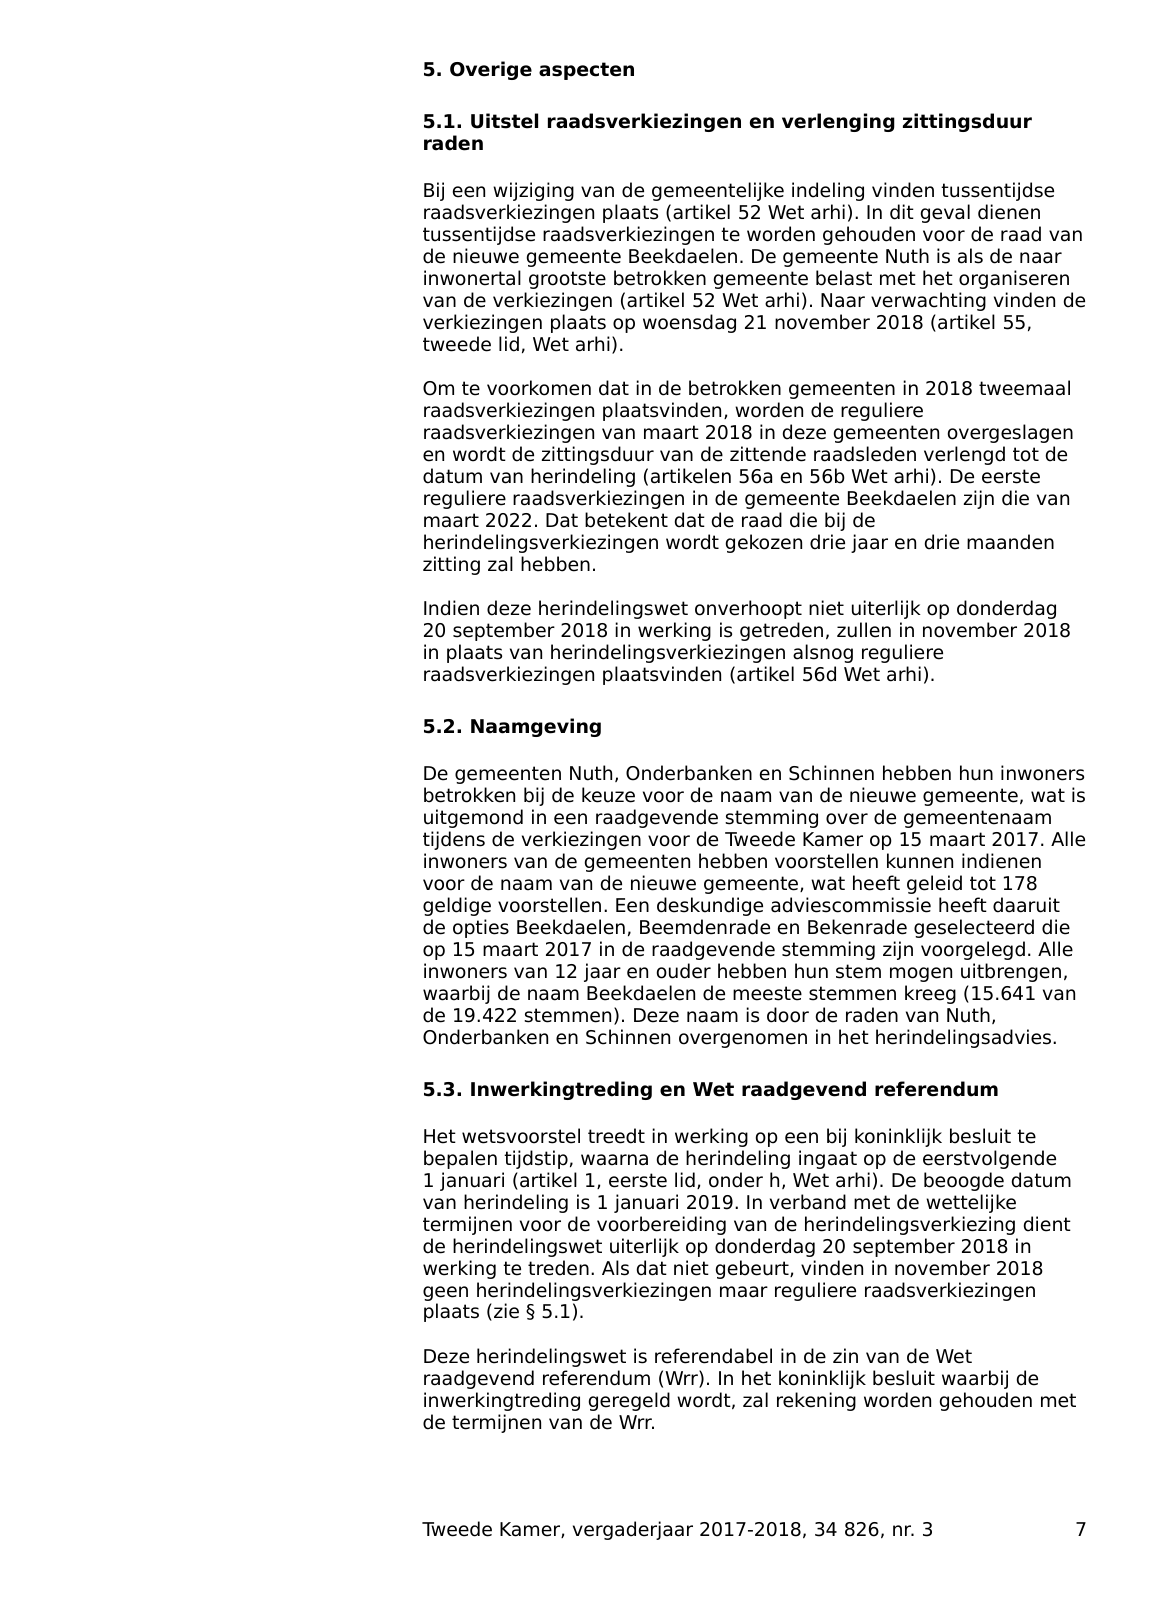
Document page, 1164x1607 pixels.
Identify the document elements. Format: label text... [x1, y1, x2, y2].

text Om te voorkomen dat in de betrokken gemeenten in 2018 tweemaal raadsverkiezingen plaatsvinden, worden de reguliere raadsverkiezingen van maart 2018 in deze gemeenten overgeslagen en wordt de zittingsduur van de zittende raadsleden verlengd tot de datum van herindeling (artikelen 56a en 56b Wet arhi). De eerste reguliere raadsverkiezingen in de gemeente Beekdaelen zijn die van maart 2022. Dat betekent dat de raad die bij de herindelingsverkiezingen wordt gekozen drie jaar en drie maanden zitting zal hebben. [422, 378, 1087, 576]
subtitle 5.1. Uitstel raadsverkiezingen en verlenging zittingsduur raden [422, 111, 1087, 155]
text De gemeenten Nuth, Onderbanken en Schinnen hebben hun inwoners betrokken bij de keuze voor de naam van de nieuwe gemeente, wat is uitgemond in een raadgevende stemming over de gemeentenaam tijdens de verkiezingen voor de Tweede Kamer op 15 maart 2017. Alle inwoners van de gemeenten hebben voorstellen kunnen indienen voor de naam van de nieuwe gemeente, wat heeft geleid tot 178 geldige voorstellen. Een deskundige adviescommissie heeft daaruit de opties Beekdaelen, Beemdenrade en Bekenrade geselecteerd die op 15 maart 2017 in de raadgevende stemming zijn voorgelegd. Alle inwoners van 12 jaar en ouder hebben hun stem mogen uitbrengen, waarbij de naam Beekdaelen de meeste stemmen kreeg (15.641 van de 19.422 stemmen). Deze naam is door de raden van Nuth, Onderbanken en Schinnen overgenomen in het herindelingsadvies. [422, 763, 1087, 1049]
text Het wetsvoorstel treedt in werking op een bij koninklijk besluit te bepalen tijdstip, waarna de herindeling ingaat op de eerstvolgende 1 januari (artikel 1, eerste lid, onder h, Wet arhi). De beoogde datum van herindeling is 1 januari 2019. In verband met de wettelijke termijnen voor de voorbereiding van de herindelingsverkiezing dient de herindelingswet uiterlijk op donderdag 20 september 2018 in werking te treden. Als dat niet gebeurt, vinden in november 2018 geen herindelingsverkiezingen maar reguliere raadsverkiezingen plaats (zie § 5.1). [422, 1126, 1087, 1323]
text Bij een wijziging van de gemeentelijke indeling vinden tussentijdse raadsverkiezingen plaats (artikel 52 Wet arhi). In dit geval dienen tussentijdse raadsverkiezingen te worden gehouden voor de raad van de nieuwe gemeente Beekdaelen. De gemeente Nuth is als de naar inwonertal grootste betrokken gemeente belast met het organiseren van de verkiezingen (artikel 52 Wet arhi). Naar verwachting vinden de verkiezingen plaats op woensdag 21 november 2018 (artikel 55, tweede lid, Wet arhi). [422, 180, 1087, 356]
subtitle 5.2. Naamgeving [422, 716, 1087, 738]
text Indien deze herindelingswet onverhoopt niet uiterlijk op donderdag 20 september 2018 in werking is getreden, zullen in november 2018 in plaats van herindelingsverkiezingen alsnog reguliere raadsverkiezingen plaatsvinden (artikel 56d Wet arhi). [422, 598, 1087, 686]
subtitle 5. Overige aspecten [422, 59, 1087, 81]
text Deze herindelingswet is referendabel in de zin van de Wet raadgevend referendum (Wrr). In het koninklijk besluit waarbij de inwerkingtreding geregeld wordt, zal rekening worden gehouden met de termijnen van de Wrr. [422, 1346, 1087, 1433]
subtitle 5.3. Inwerkingtreding en Wet raadgevend referendum [422, 1079, 1087, 1101]
